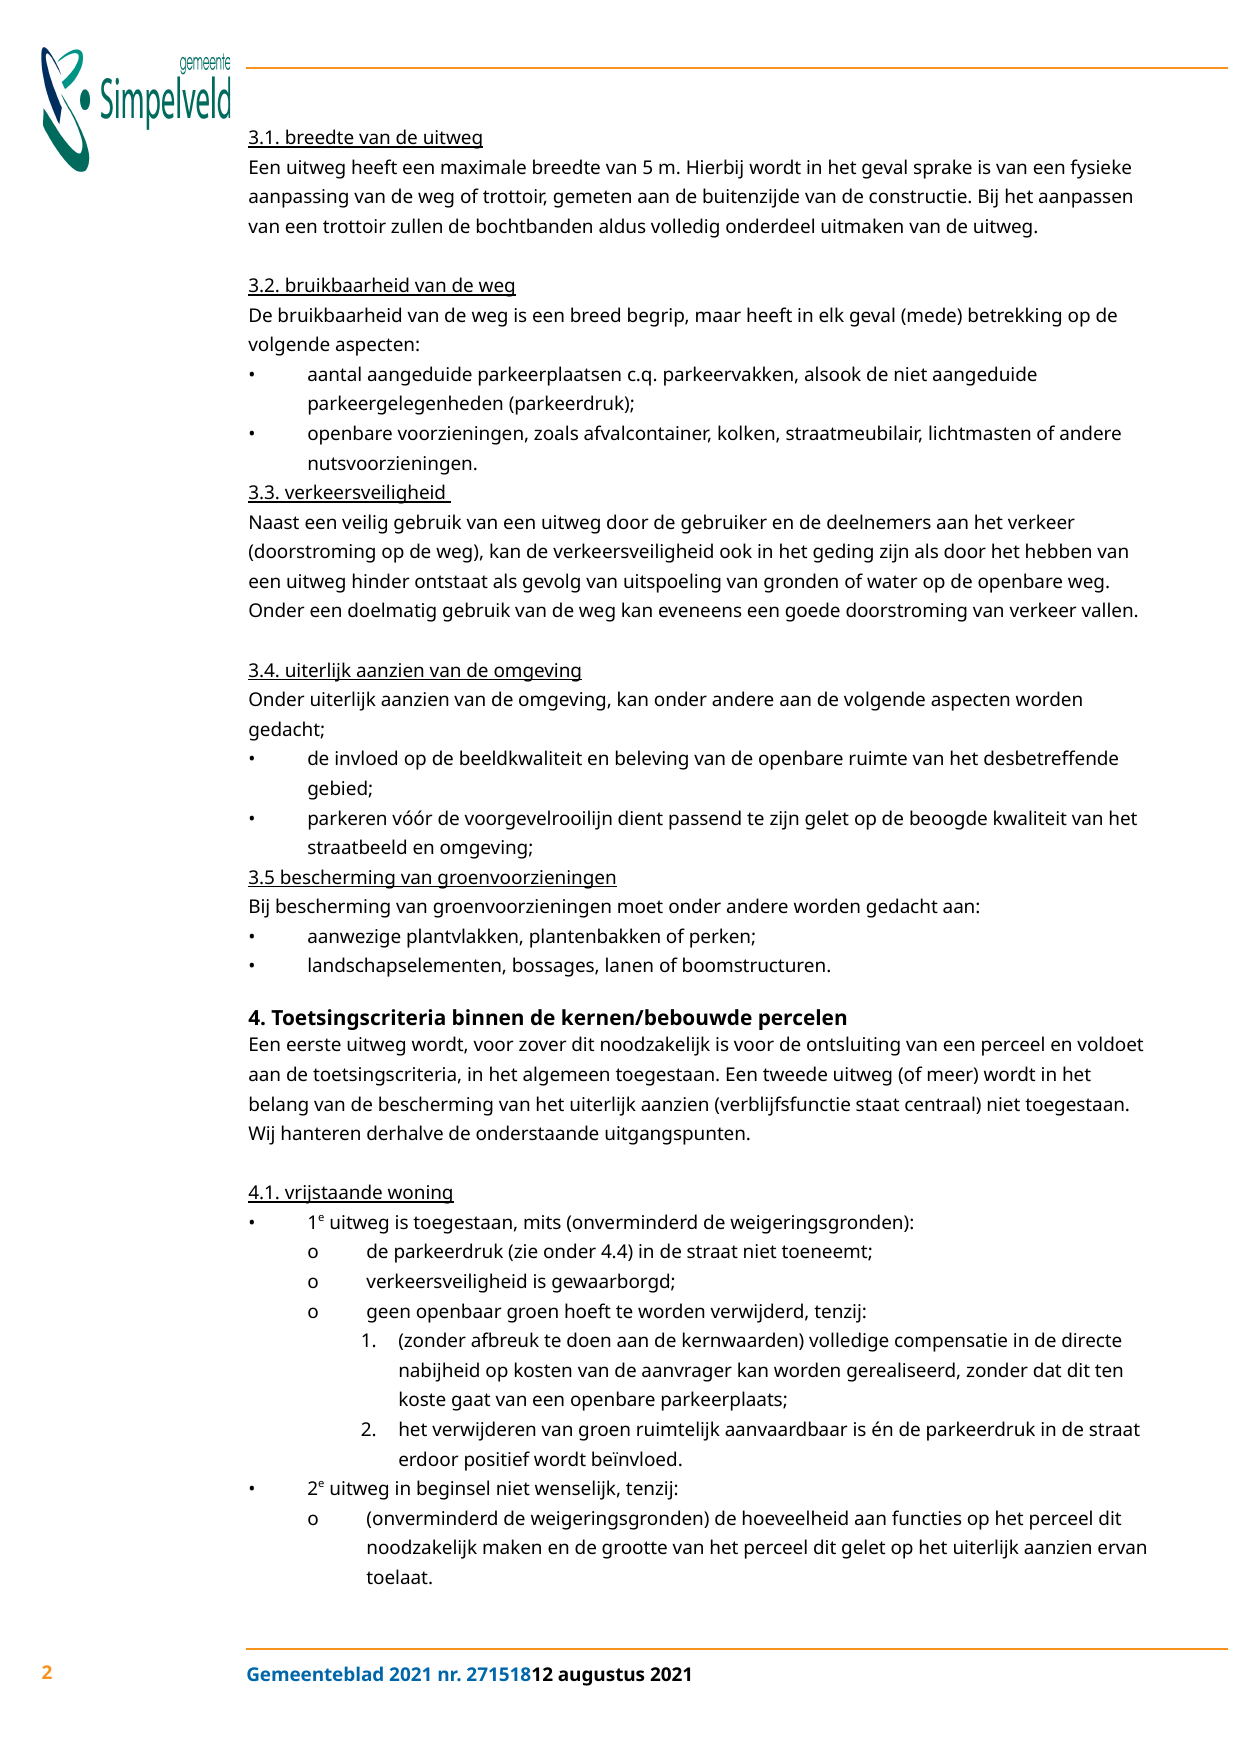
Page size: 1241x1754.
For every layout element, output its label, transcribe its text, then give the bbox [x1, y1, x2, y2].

list geen openbaar groen hoeft te worden verwijderd, tenzij: [307, 1298, 1152, 1323]
list (zonder afbreuk te doen aan de kernwaarden) volledige compensatie in de directe nabijheid op kosten van de aanvrager kan worden gerealiseerd, zonder dat dit ten koste gaat van een openbare parkeerplaats; [361, 1327, 1152, 1412]
text Een uitweg heeft een maximale breedte van 5 m. Hierbij wordt in het geval sprake is van een fysieke aanpassing van de weg of trottoir, gemeten aan de buitenzijde van de constructie. Bij het aanpassen van een trottoir zullen de bochtbanden aldus volledig onderdeel uitmaken van de uitweg. [248, 154, 1152, 239]
list (onverminderd de weigeringsgronden) de hoeveelheid aan functies op het perceel dit noodzakelijk maken en de grootte van het perceel dit gelet op het uiterlijk aanzien ervan toelaat. [307, 1505, 1152, 1590]
list het verwijderen van groen ruimtelijk aanvaardbaar is én de parkeerdruk in de straat erdoor positief wordt beïnvloed. [361, 1416, 1152, 1471]
list landschapselementen, bossages, lanen of boomstructuren. [248, 953, 1152, 978]
list aanwezige plantvlakken, plantenbakken of perken; [248, 923, 1152, 949]
picture [41, 47, 231, 172]
list parkeren vóór de voorgevelrooilijn dient passend te zijn gelet op de beoogde kwaliteit van het straatbeeld en omgeving; [248, 805, 1152, 860]
list aantal aangeduide parkeerplaatsen c.q. parkeervakken, alsook de niet aangeduide parkeergelegenheden (parkeerdruk); [248, 361, 1152, 416]
text Een eerste uitweg wordt, voor zover dit noodzakelijk is voor de ontsluiting van een perceel en voldoet aan de toetsingscriteria, in het algemeen toegestaan. Een tweede uitweg (of meer) wordt in het belang van de bescherming van het uiterlijk aanzien (verblijfsfunctie staat centraal) niet toegestaan. Wij hanteren derhalve de onderstaande uitgangspunten. [248, 1032, 1152, 1146]
text 3.4. uiterlijk aanzien van de omgeving [248, 657, 1152, 683]
list de parkeerdruk (zie onder 4.4) in de straat niet toeneemt; [307, 1239, 1152, 1264]
text Onder uiterlijk aanzien van de omgeving, kan onder andere aan de volgende aspecten worden gedacht; [248, 686, 1152, 742]
list 1e uitweg is toegestaan, mits (onverminderd de weigeringsgronden): [248, 1209, 1152, 1235]
text 3.2. bruikbaarheid van de weg [248, 272, 1152, 298]
list de invloed op de beeldkwaliteit en beleving van de openbare ruimte van het desbetreffende gebied; [248, 746, 1152, 801]
text 3.5 bescherming van groenvoorzieningen [248, 864, 1152, 890]
text Bij bescherming van groenvoorzieningen moet onder andere worden gedacht aan: [248, 893, 1152, 919]
list 2e uitweg in beginsel niet wenselijk, tenzij: [248, 1475, 1152, 1501]
list verkeersveiligheid is gewaarborgd; [307, 1268, 1152, 1294]
text 3.3. verkeersveiligheid [248, 479, 1152, 505]
text Naast een veilig gebruik van een uitweg door de gebruiker en de deelnemers aan het verkeer (doorstroming op de weg), kan de verkeersveiligheid ook in het geding zijn als door het hebben van een uitweg hinder ontstaat als gevolg van uitspoeling van gronden of water op de openbare weg. Onder een doelmatig gebruik van de weg kan eveneens een goede doorstroming van verkeer vallen. [248, 509, 1152, 623]
text De bruikbaarheid van de weg is een breed begrip, maar heeft in elk geval (mede) betrekking op de volgende aspecten: [248, 302, 1152, 357]
text 4. Toetsingscriteria binnen de kernen/bebouwde percelen [248, 1003, 1152, 1032]
list openbare voorzieningen, zoals afvalcontainer, kolken, straatmeubilair, lichtmasten of andere nutsvoorzieningen. [248, 420, 1152, 476]
text 4.1. vrijstaande woning [248, 1179, 1152, 1205]
text 3.1. breedte van de uitweg [248, 124, 1152, 150]
